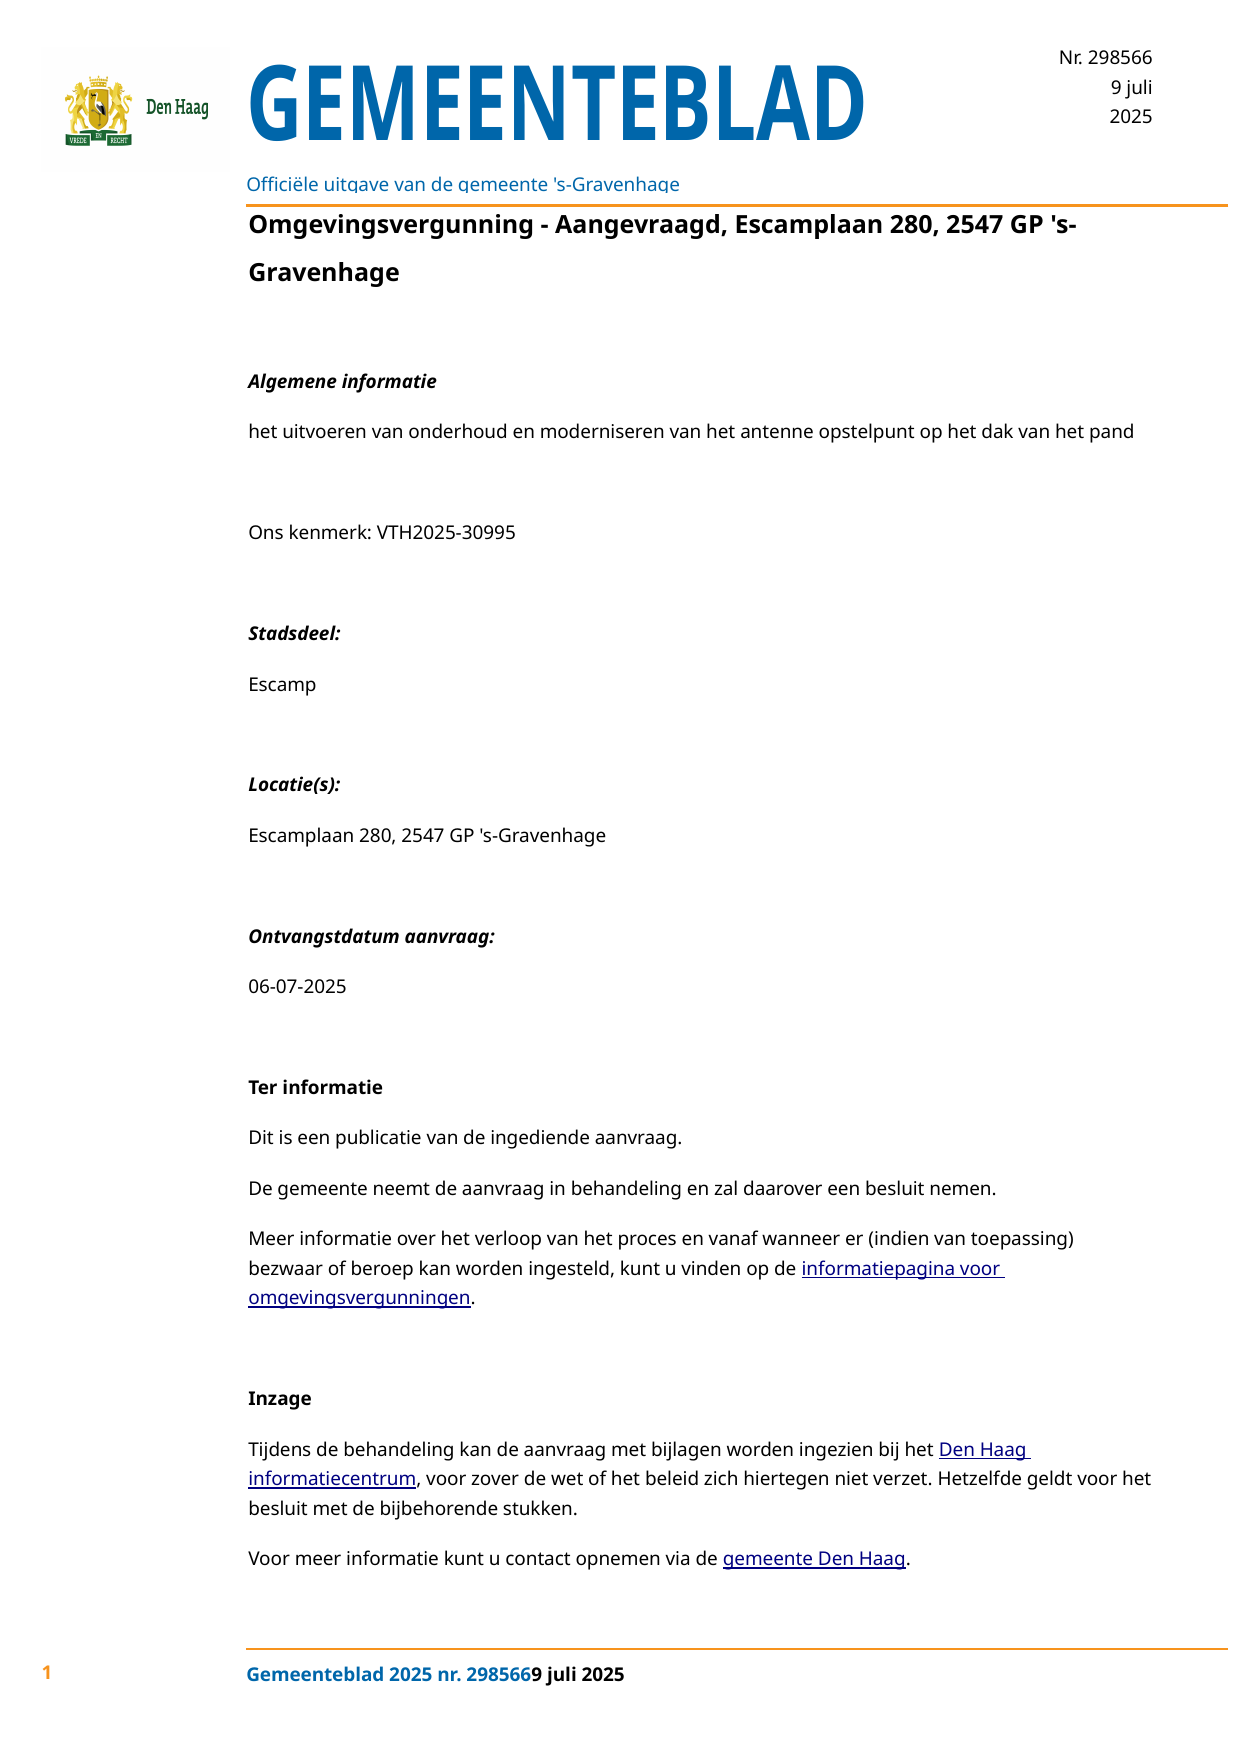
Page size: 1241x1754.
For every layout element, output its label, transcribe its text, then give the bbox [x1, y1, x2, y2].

text Algemene informatie [248, 368, 1152, 394]
text 06-07-2025 [248, 973, 1152, 999]
text Ontvangstdatum aanvraag: [248, 923, 1152, 949]
text Dit is een publicatie van de ingediende aanvraag. [248, 1124, 1152, 1150]
text Meer informatie over het verloop van het proces en vanaf wanneer er (indien van toepassing) bezwaar of beroep kan worden ingesteld, kunt u vinden op de informatiepagina voor omgevingsvergunningen. [248, 1225, 1152, 1310]
text De gemeente neemt de aanvraag in behandeling en zal daarover een besluit nemen. [248, 1175, 1152, 1201]
text Ons kenmerk: VTH2025-30995 [248, 519, 1152, 545]
text Omgevingsvergunning - Aangevraagd, Escamplaan 280, 2547 GP 's-Gravenhage [248, 207, 1152, 288]
text Inzage [248, 1385, 1152, 1411]
text Escamplaan 280, 2547 GP 's-Gravenhage [248, 822, 1152, 848]
picture [41, 47, 231, 172]
text Voor meer informatie kunt u contact opnemen via de gemeente Den Haag. [248, 1545, 1152, 1571]
text Escamp [248, 671, 1152, 697]
text Tijdens de behandeling kan de aanvraag met bijlagen worden ingezien bij het Den Haag informatiecentrum, voor zover de wet of het beleid zich hiertegen niet verzet. Hetzelfde geldt voor het besluit met de bijbehorende stukken. [248, 1436, 1152, 1521]
text Ter informatie [248, 1074, 1152, 1100]
text Locatie(s): [248, 772, 1152, 797]
text het uitvoeren van onderhoud en moderniseren van het antenne opstelpunt op het dak van het pand [248, 419, 1152, 444]
text Stadsdeel: [248, 620, 1152, 646]
